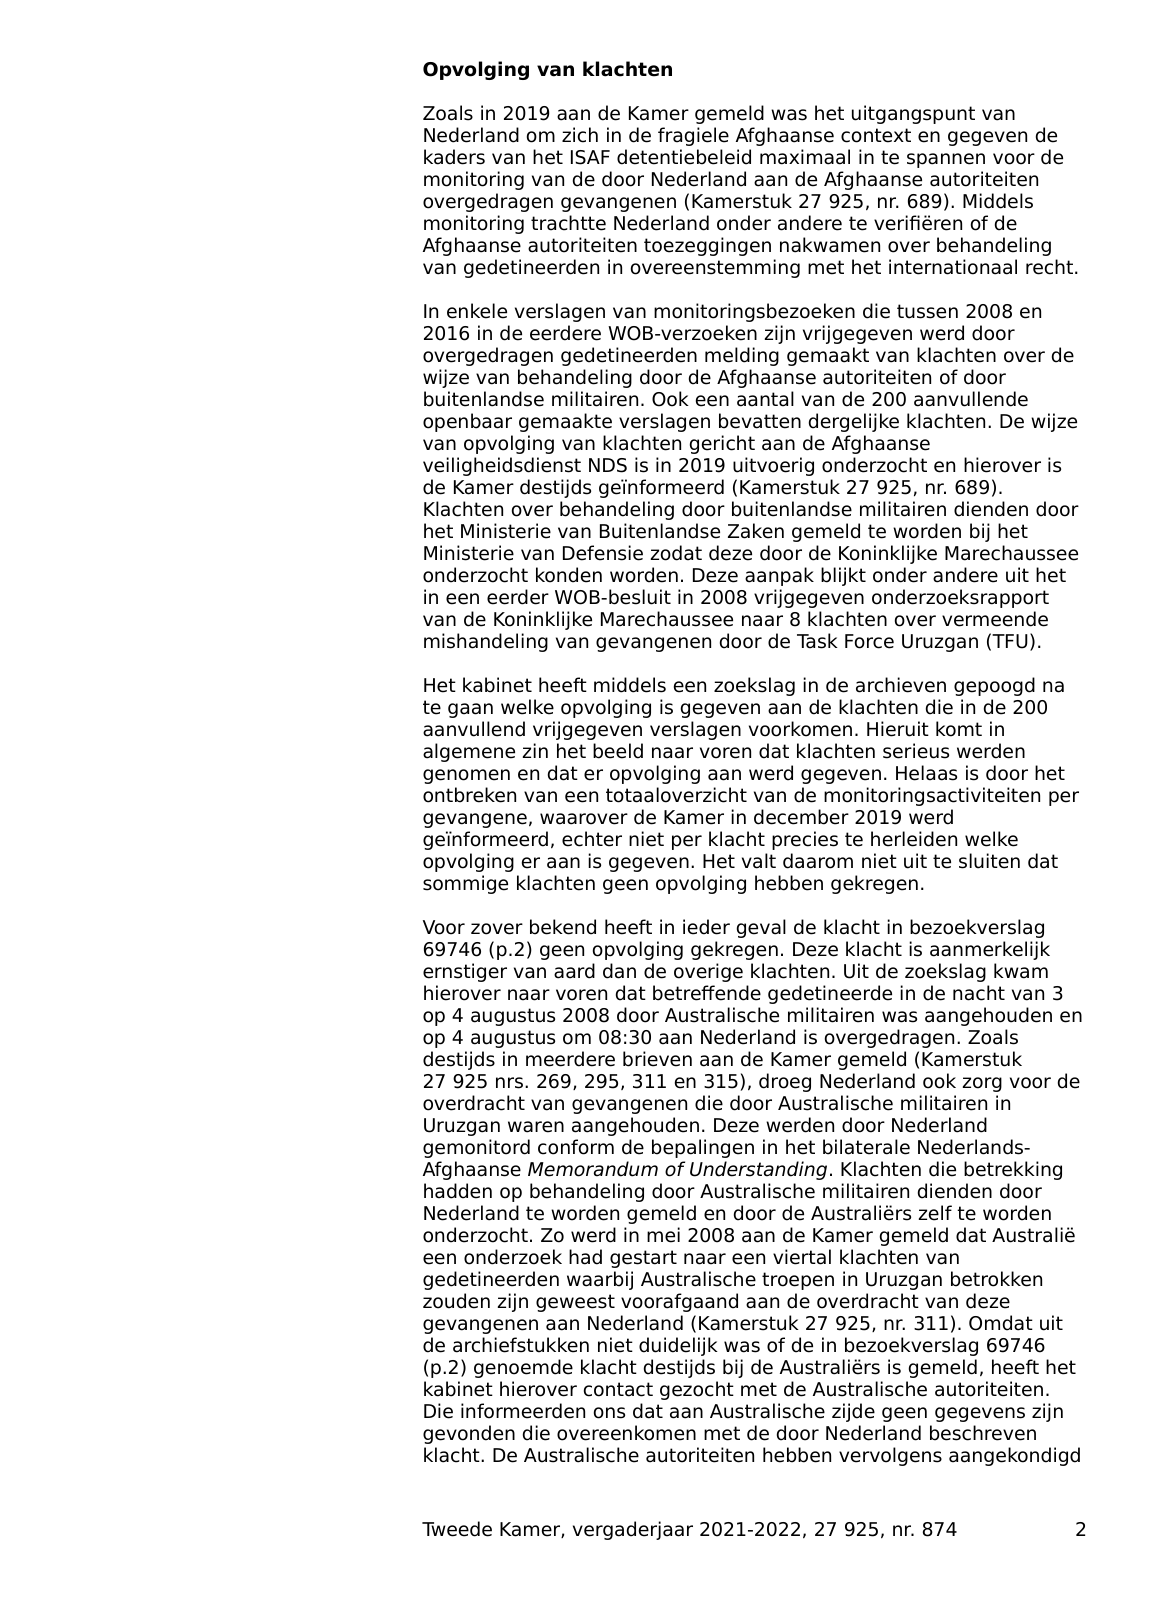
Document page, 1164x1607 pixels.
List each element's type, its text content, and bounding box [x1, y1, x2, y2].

subtitle Opvolging van klachten [422, 59, 1087, 81]
text Het kabinet heeft middels een zoekslag in de archieven gepoogd na te gaan welke opvolging is gegeven aan de klachten die in de 200 aanvullend vrijgegeven verslagen voorkomen. Hieruit komt in algemene zin het beeld naar voren dat klachten serieus werden genomen en dat er opvolging aan werd gegeven. Helaas is door het ontbreken van een totaaloverzicht van de monitoringsactiviteiten per gevangene, waarover de Kamer in december 2019 werd geïnformeerd, echter niet per klacht precies te herleiden welke opvolging er aan is gegeven. Het valt daarom niet uit te sluiten dat sommige klachten geen opvolging hebben gekregen. [422, 675, 1087, 895]
text In enkele verslagen van monitoringsbezoeken die tussen 2008 en 2016 in de eerdere WOB-verzoeken zijn vrijgegeven werd door overgedragen gedetineerden melding gemaakt van klachten over de wijze van behandeling door de Afghaanse autoriteiten of door buitenlandse militairen. Ook een aantal van de 200 aanvullende openbaar gemaakte verslagen bevatten dergelijke klachten. De wijze van opvolging van klachten gericht aan de Afghaanse veiligheidsdienst NDS is in 2019 uitvoerig onderzocht en hierover is de Kamer destijds geïnformeerd (Kamerstuk 27 925, nr. 689). Klachten over behandeling door buitenlandse militairen dienden door het Ministerie van Buitenlandse Zaken gemeld te worden bij het Ministerie van Defensie zodat deze door de Koninklijke Marechaussee onderzocht konden worden. Deze aanpak blijkt onder andere uit het in een eerder WOB-besluit in 2008 vrijgegeven onderzoeksrapport van de Koninklijke Marechaussee naar 8 klachten over vermeende mishandeling van gevangenen door de Task Force Uruzgan (TFU). [422, 301, 1087, 653]
text Zoals in 2019 aan de Kamer gemeld was het uitgangspunt van Nederland om zich in de fragiele Afghaanse context en gegeven de kaders van het ISAF detentiebeleid maximaal in te spannen voor de monitoring van de door Nederland aan de Afghaanse autoriteiten overgedragen gevangenen (Kamerstuk 27 925, nr. 689). Middels monitoring trachtte Nederland onder andere te verifiëren of de Afghaanse autoriteiten toezeggingen nakwamen over behandeling van gedetineerden in overeenstemming met het internationaal recht. [422, 103, 1087, 279]
text Voor zover bekend heeft in ieder geval de klacht in bezoekverslag 69746 (p.2) geen opvolging gekregen. Deze klacht is aanmerkelijk ernstiger van aard dan de overige klachten. Uit de zoekslag kwam hierover naar voren dat betreffende gedetineerde in de nacht van 3 op 4 augustus 2008 door Australische militairen was aangehouden en op 4 augustus om 08:30 aan Nederland is overgedragen. Zoals destijds in meerdere brieven aan de Kamer gemeld (Kamerstuk 27 925 nrs. 269, 295, 311 en 315), droeg Nederland ook zorg voor de overdracht van gevangenen die door Australische militairen in Uruzgan waren aangehouden. Deze werden door Nederland gemonitord conform de bepalingen in het bilaterale Nederlands-Afghaanse Memorandum of Understanding. Klachten die betrekking hadden op behandeling door Australische militairen dienden door Nederland te worden gemeld en door de Australiërs zelf te worden onderzocht. Zo werd in mei 2008 aan de Kamer gemeld dat Australië een onderzoek had gestart naar een viertal klachten van gedetineerden waarbij Australische troepen in Uruzgan betrokken zouden zijn geweest voorafgaand aan de overdracht van deze gevangenen aan Nederland (Kamerstuk 27 925, nr. 311). Omdat uit de archiefstukken niet duidelijk was of de in bezoekverslag 69746 (p.2) genoemde klacht destijds bij de Australiërs is gemeld, heeft het kabinet hierover contact gezocht met de Australische autoriteiten. Die informeerden ons dat aan Australische zijde geen gegevens zijn gevonden die overeenkomen met de door Nederland beschreven klacht. De Australische autoriteiten hebben vervolgens aangekondigd [422, 917, 1087, 1467]
